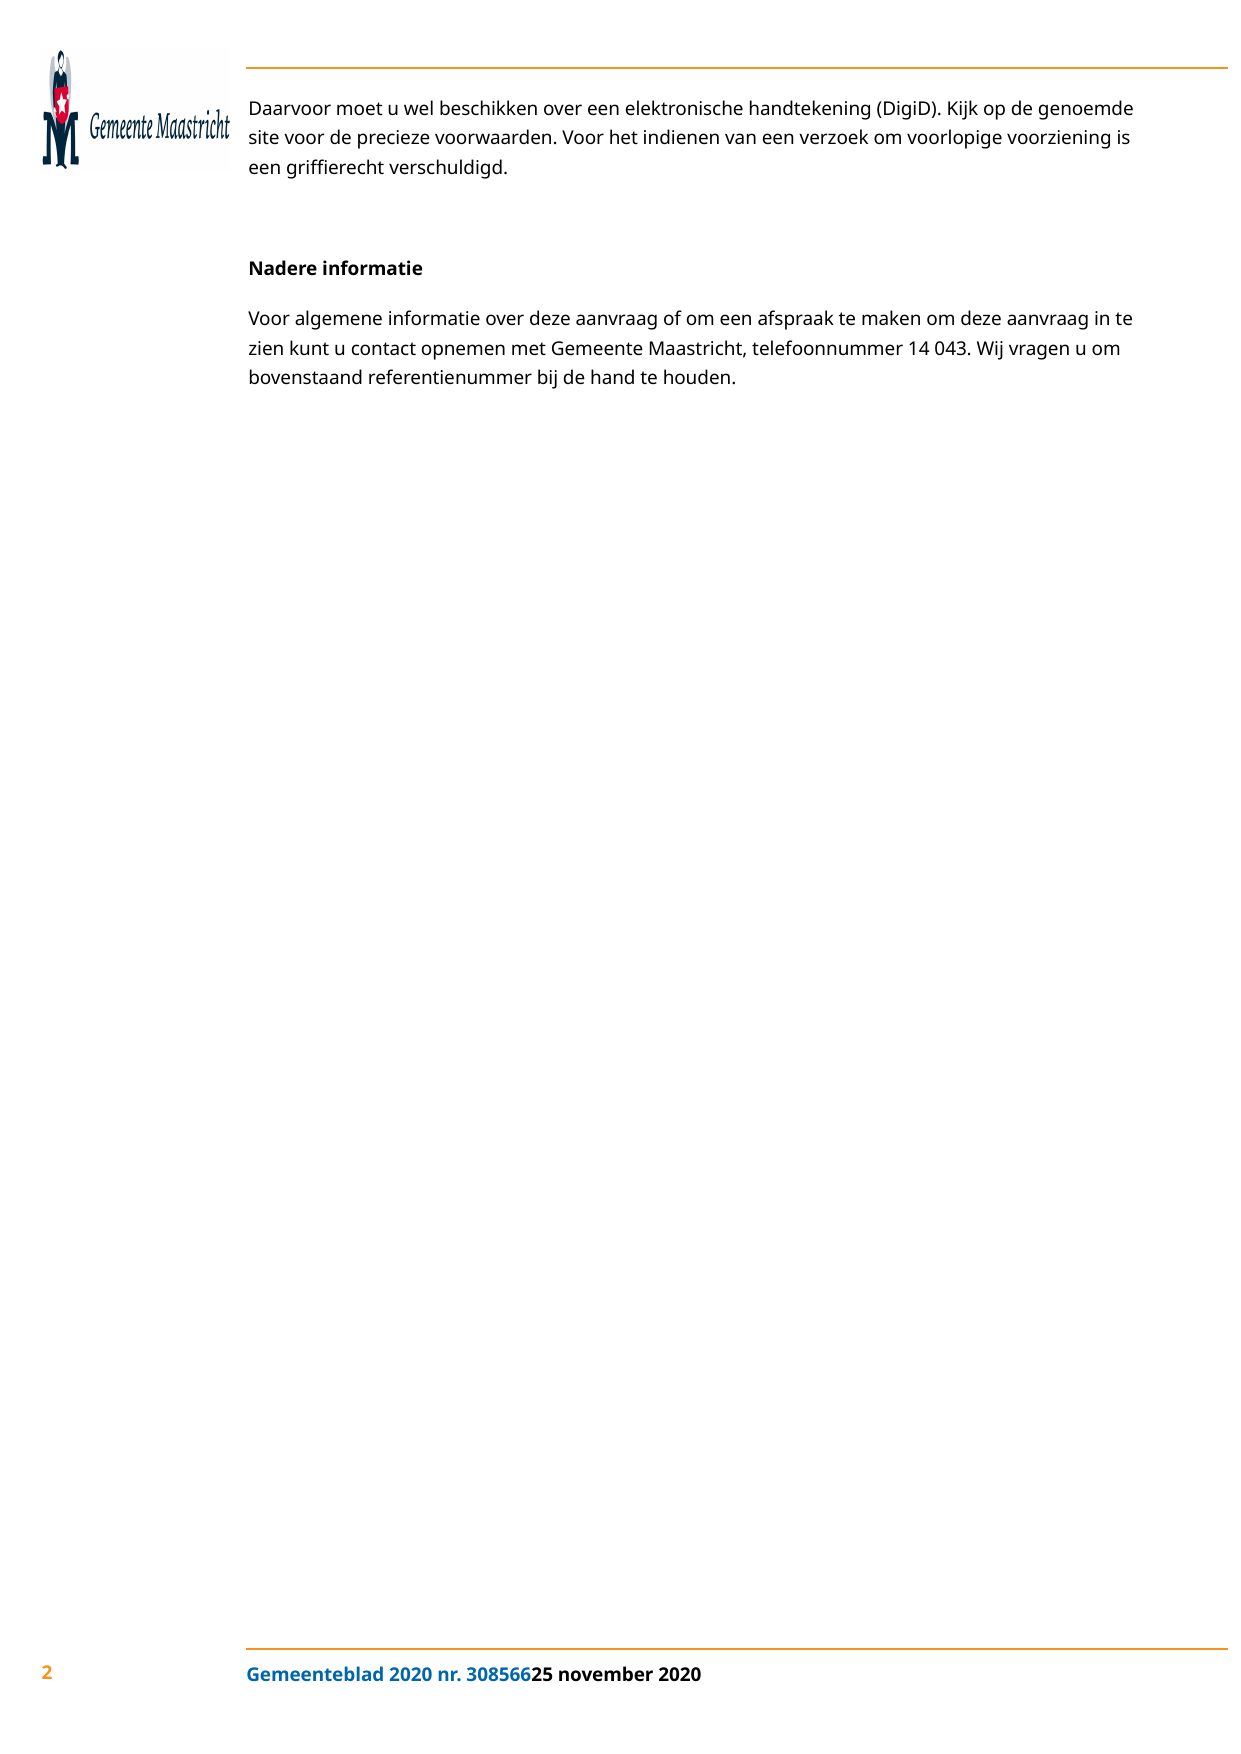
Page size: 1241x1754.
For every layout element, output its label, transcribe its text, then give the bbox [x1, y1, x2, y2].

picture [41, 47, 231, 172]
text Nadere informatie [248, 255, 1152, 281]
text Voor algemene informatie over deze aanvraag of om een afspraak te maken om deze aanvraag in te zien kunt u contact opnemen met Gemeente Maastricht, telefoonnummer 14 043. Wij vragen u om bovenstaand referentienummer bij de hand te houden. [248, 305, 1152, 390]
text Daarvoor moet u wel beschikken over een elektronische handtekening (DigiD). Kijk op de genoemde site voor de precieze voorwaarden. Voor het indienen van een verzoek om voorlopige voorziening is een griffierecht verschuldigd. [248, 95, 1152, 180]
